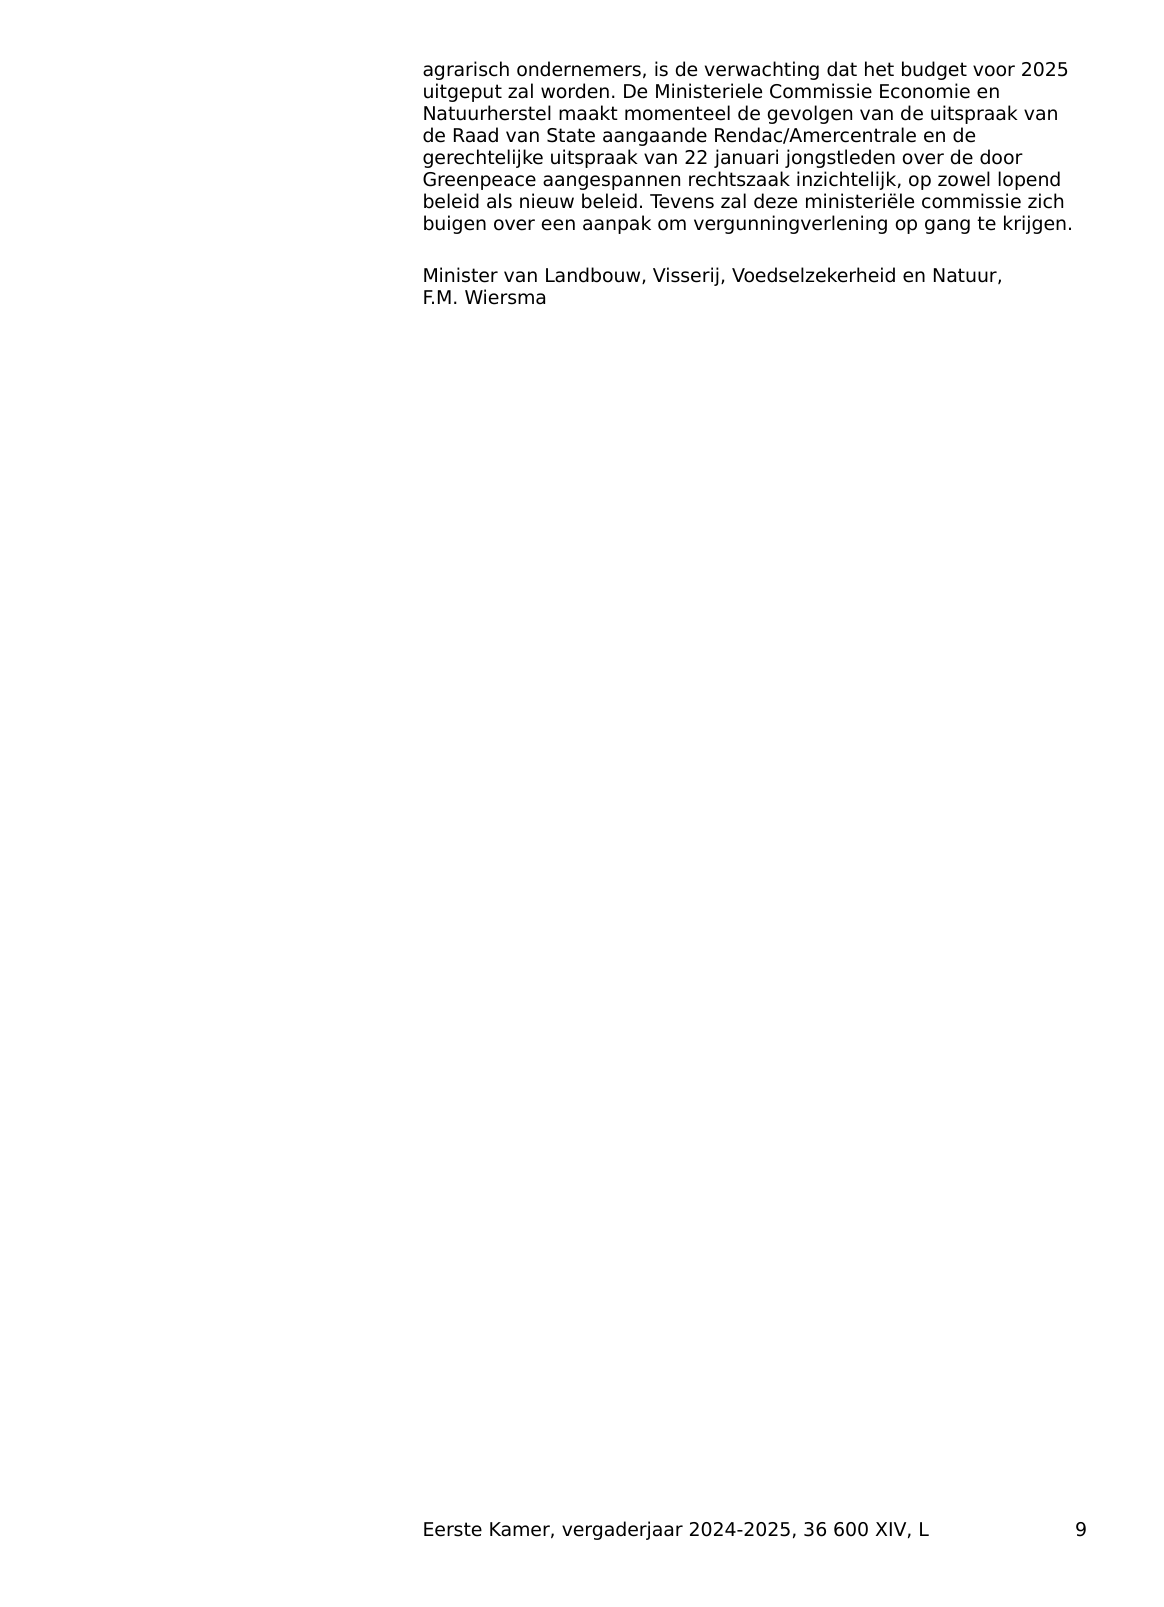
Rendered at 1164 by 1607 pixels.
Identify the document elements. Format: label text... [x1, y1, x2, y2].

text Minister van Landbouw, Visserij, Voedselzekerheid en Natuur, F.M. Wiersma [422, 265, 1087, 309]
text agrarisch ondernemers, is de verwachting dat het budget voor 2025 uitgeput zal worden. De Ministeriele Commissie Economie en Natuurherstel maakt momenteel de gevolgen van de uitspraak van de Raad van State aangaande Rendac/Amercentrale en de gerechtelijke uitspraak van 22 januari jongstleden over de door Greenpeace aangespannen rechtszaak inzichtelijk, op zowel lopend beleid als nieuw beleid. Tevens zal deze ministeriële commissie zich buigen over een aanpak om vergunningverlening op gang te krijgen. [422, 59, 1087, 235]
